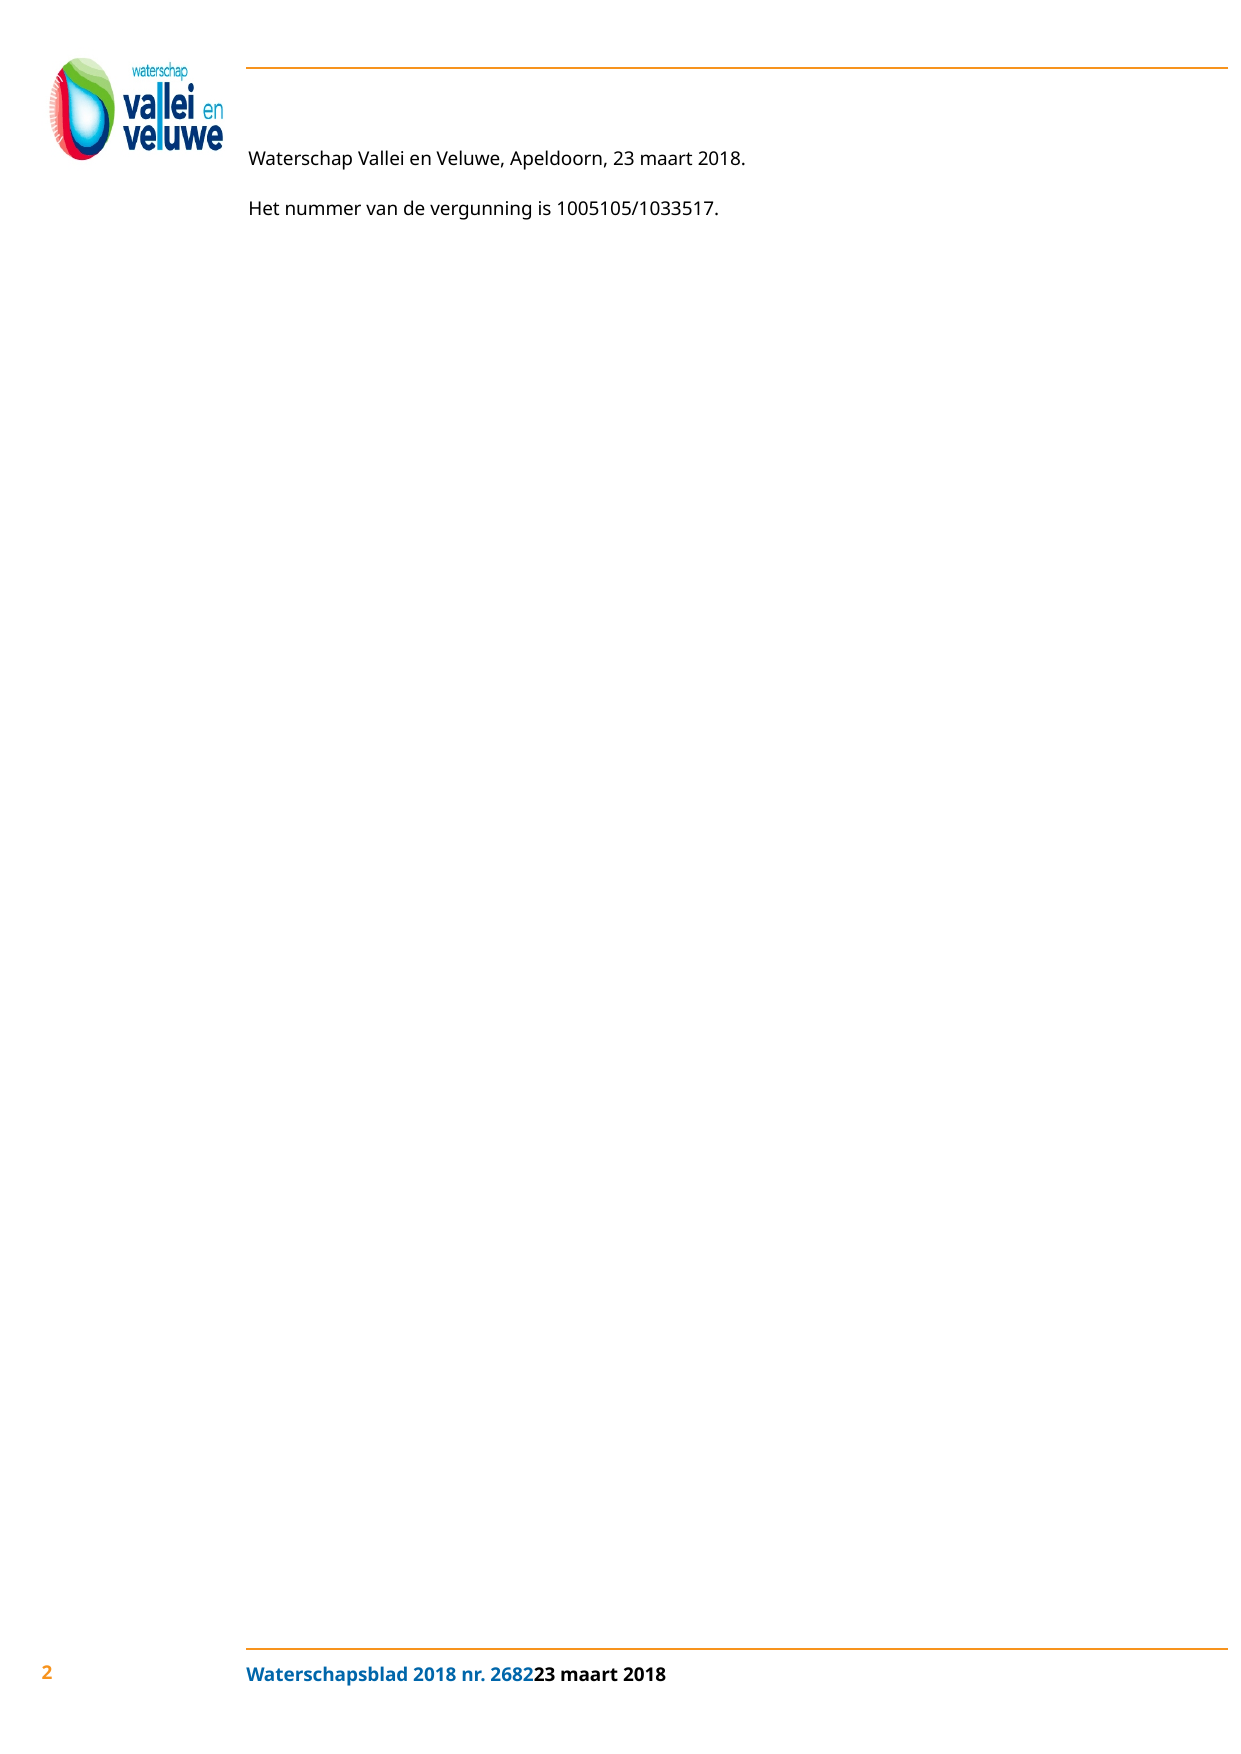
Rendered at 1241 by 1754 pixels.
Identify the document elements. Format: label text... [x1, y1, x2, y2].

picture [41, 47, 231, 172]
text Het nummer van de vergunning is 1005105/1033517. [248, 196, 1152, 221]
text Waterschap Vallei en Veluwe, Apeldoorn, 23 maart 2018. [248, 145, 1152, 171]
